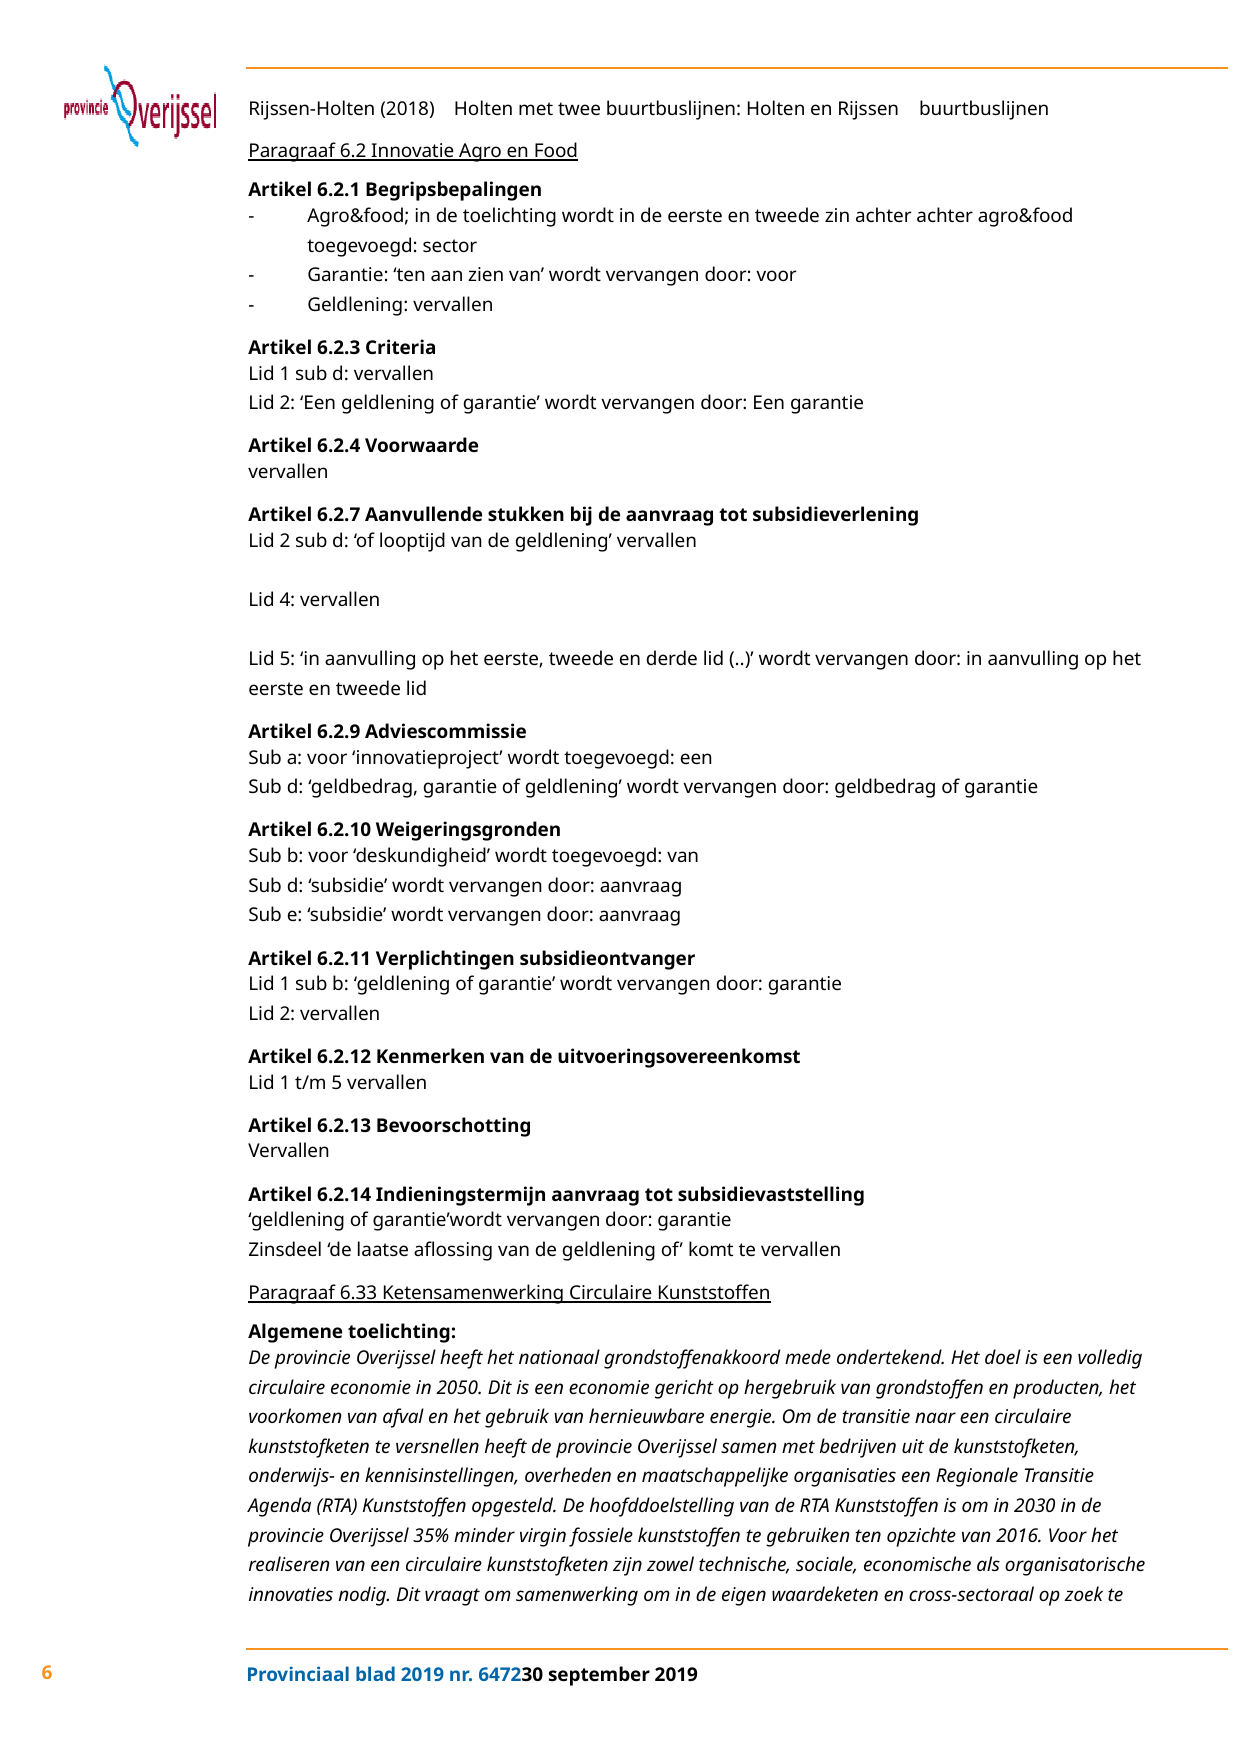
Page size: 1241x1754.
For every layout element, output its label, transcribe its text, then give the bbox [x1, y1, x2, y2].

text Lid 1 sub d: vervallen [248, 360, 1152, 386]
text Vervallen [248, 1138, 1152, 1163]
text Lid 1 t/m 5 vervallen [248, 1069, 1152, 1094]
text Sub b: voor ‘deskundigheid’ wordt toegevoegd: van [248, 842, 1152, 868]
text Artikel 6.2.4 Voorwaarde [248, 433, 1152, 458]
text Algemene toelichting: [248, 1318, 1152, 1344]
text Zinsdeel ‘de laatse aflossing van de geldlening of’ komt te vervallen [248, 1236, 1152, 1262]
text Lid 2: ‘Een geldlening of garantie’ wordt vervangen door: Een garantie [248, 389, 1152, 415]
picture [41, 47, 231, 172]
text Artikel 6.2.7 Aanvullende stukken bij de aanvraag tot subsidieverlening [248, 501, 1152, 527]
text Lid 4: vervallen [248, 586, 1152, 612]
text Sub d: ‘geldbedrag, garantie of geldlening’ wordt vervangen door: geldbedrag of garantie [248, 773, 1152, 799]
text Artikel 6.2.9 Adviescommissie [248, 718, 1152, 744]
text Sub a: voor ‘innovatieproject’ wordt toegevoegd: een [248, 744, 1152, 770]
text Artikel 6.2.3 Criteria [248, 334, 1152, 360]
text De provincie Overijssel heeft het nationaal grondstoffenakkoord mede ondertekend. Het doel is een volledig circulaire economie in 2050. Dit is een economie gericht op hergebruik van grondstoffen en producten, het voorkomen van afval en het gebruik van hernieuwbare energie. Om de transitie naar een circulaire kunststofketen te versnellen heeft de provincie Overijssel samen met bedrijven uit de kunststofketen, onderwijs- en kennisinstellingen, overheden en maatschappelijke organisaties een Regionale Transitie Agenda (RTA) Kunststoffen opgesteld. De hoofddoelstelling van de RTA Kunststoffen is om in 2030 in de provincie Overijssel 35% minder virgin fossiele kunststoffen te gebruiken ten opzichte van 2016. Voor het realiseren van een circulaire kunststofketen zijn zowel technische, sociale, economische als organisatorische innovaties nodig. Dit vraagt om samenwerking om in de eigen waardeketen en cross-sectoraal op zoek te [248, 1344, 1152, 1607]
text Artikel 6.2.10 Weigeringsgronden [248, 817, 1152, 842]
table_header Holten met twee buurtbuslijnen: Holten en Rijssen [454, 95, 919, 121]
text Lid 2: vervallen [248, 1000, 1152, 1026]
list Garantie: ‘ten aan zien van’ wordt vervangen door: voor [248, 261, 1152, 287]
text Lid 5: ‘in aanvulling op het eerste, tweede en derde lid (..)’ wordt vervangen door: in aanvulling op het eerste en tweede lid [248, 646, 1152, 701]
text Lid 1 sub b: ‘geldlening of garantie’ wordt vervangen door: garantie [248, 970, 1152, 996]
text Artikel 6.2.13 Bevoorschotting [248, 1112, 1152, 1138]
text Artikel 6.2.11 Verplichtingen subsidieontvanger [248, 945, 1152, 970]
text Sub d: ‘subsidie’ wordt vervangen door: aanvraag [248, 872, 1152, 898]
text Artikel 6.2.14 Indieningstermijn aanvraag tot subsidievaststelling [248, 1181, 1152, 1207]
text Paragraaf 6.2 Innovatie Agro en Food [248, 137, 1152, 163]
text Artikel 6.2.1 Begripsbepalingen [248, 177, 1152, 202]
text Lid 2 sub d: ‘of looptijd van de geldlening’ vervallen [248, 527, 1152, 553]
text Sub e: ‘subsidie’ wordt vervangen door: aanvraag [248, 902, 1152, 927]
text ‘geldlening of garantie’wordt vervangen door: garantie [248, 1207, 1152, 1232]
table_header Rijssen-Holten (2018) [248, 95, 454, 121]
text Artikel 6.2.12 Kenmerken van de uitvoeringsovereenkomst [248, 1043, 1152, 1069]
list Agro&food; in de toelichting wordt in de eerste en tweede zin achter achter agro&food toegevoegd: sector [248, 202, 1152, 258]
text Paragraaf 6.33 Ketensamenwerking Circulaire Kunststoffen [248, 1279, 1152, 1305]
list Geldlening: vervallen [248, 291, 1152, 317]
table_header buurtbuslijnen [919, 95, 1152, 121]
text vervallen [248, 458, 1152, 484]
